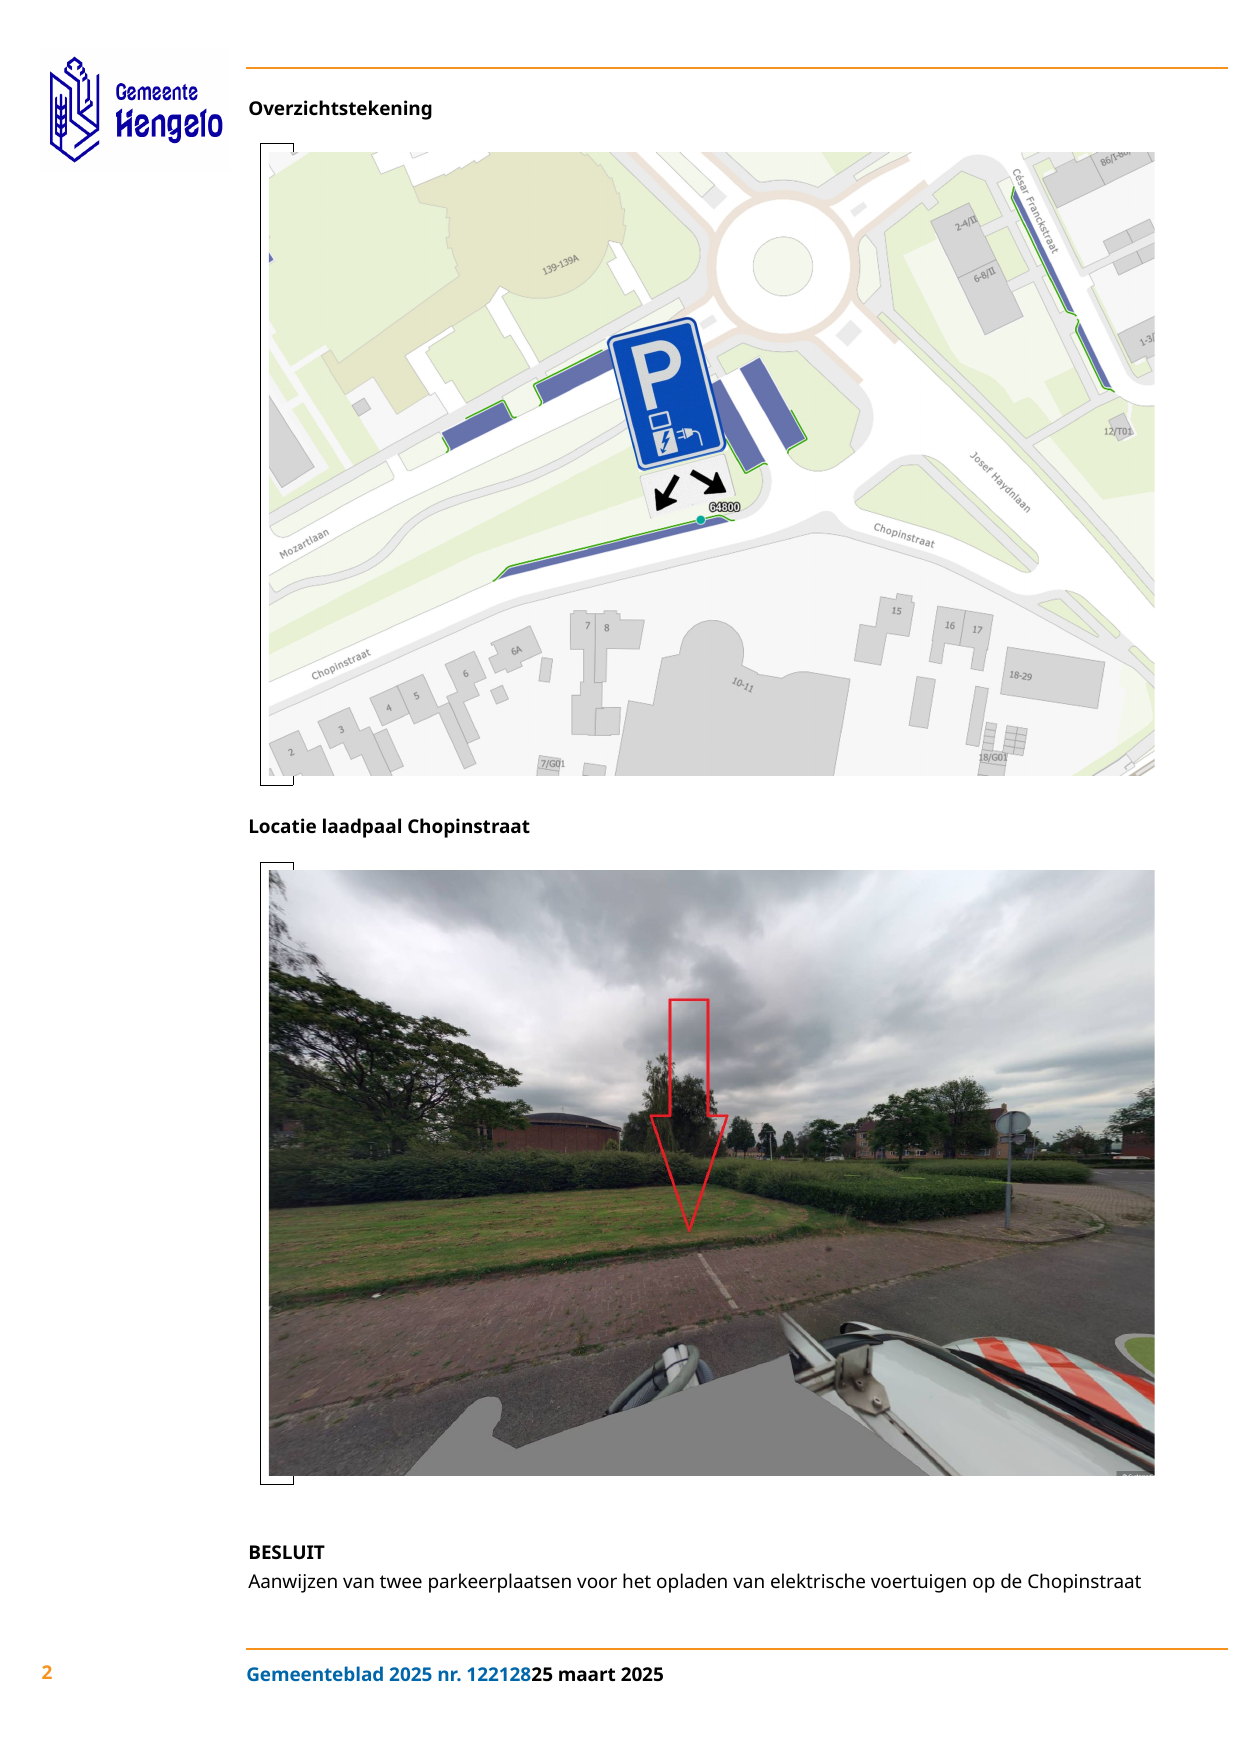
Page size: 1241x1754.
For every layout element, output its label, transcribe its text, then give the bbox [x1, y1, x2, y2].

text Aanwijzen van twee parkeerplaatsen voor het opladen van elektrische voertuigen op de Chopinstraat [248, 1568, 1152, 1594]
text BESLUIT [248, 1539, 1152, 1565]
text Locatie laadpaal Chopinstraat [248, 813, 1152, 839]
picture [41, 47, 231, 172]
picture [268, 870, 1155, 1476]
picture [268, 152, 1155, 776]
text Overzichtstekening [248, 95, 1152, 121]
